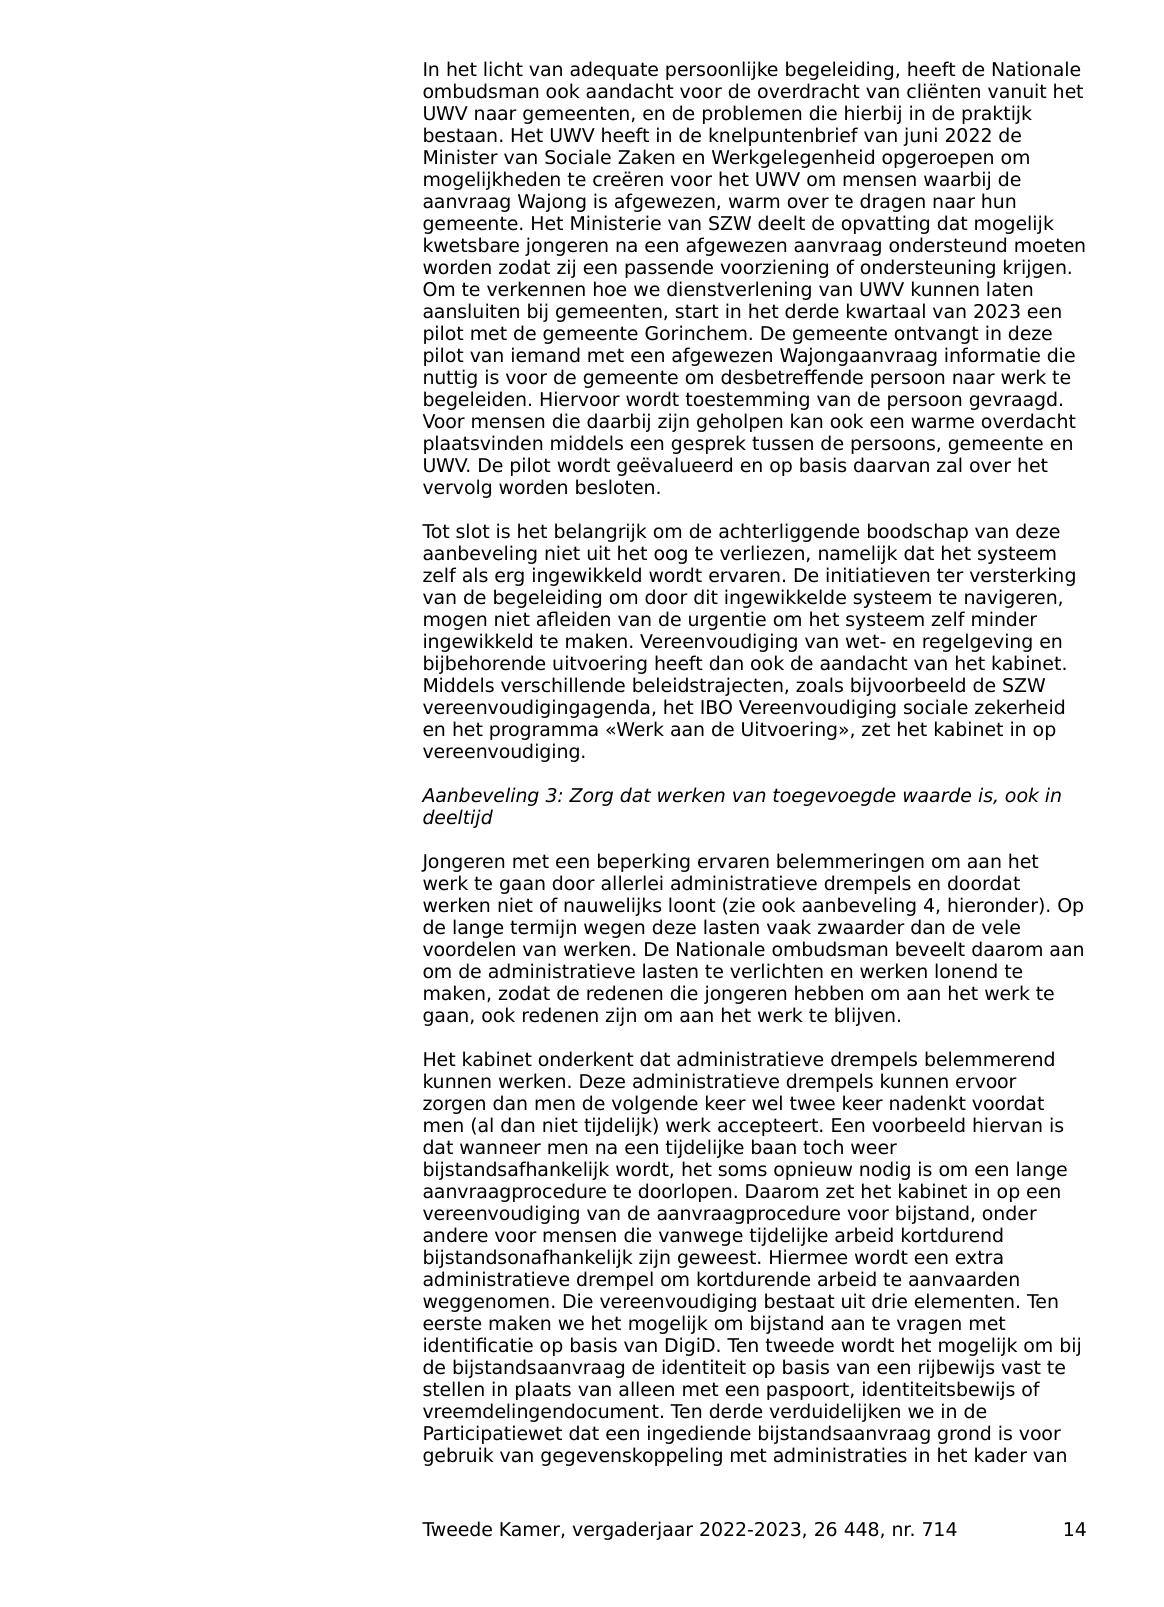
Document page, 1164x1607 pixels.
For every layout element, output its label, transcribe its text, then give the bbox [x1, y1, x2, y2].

text Het kabinet onderkent dat administratieve drempels belemmerend kunnen werken. Deze administratieve drempels kunnen ervoor zorgen dan men de volgende keer wel twee keer nadenkt voordat men (al dan niet tijdelijk) werk accepteert. Een voorbeeld hiervan is dat wanneer men na een tijdelijke baan toch weer bijstandsafhankelijk wordt, het soms opnieuw nodig is om een lange aanvraagprocedure te doorlopen. Daarom zet het kabinet in op een vereenvoudiging van de aanvraagprocedure voor bijstand, onder andere voor mensen die vanwege tijdelijke arbeid kortdurend bijstandsonafhankelijk zijn geweest. Hiermee wordt een extra administratieve drempel om kortdurende arbeid te aanvaarden weggenomen. Die vereenvoudiging bestaat uit drie elementen. Ten eerste maken we het mogelijk om bijstand aan te vragen met identificatie op basis van DigiD. Ten tweede wordt het mogelijk om bij de bijstandsaanvraag de identiteit op basis van een rijbewijs vast te stellen in plaats van alleen met een paspoort, identiteitsbewijs of vreemdelingendocument. Ten derde verduidelijken we in de Participatiewet dat een ingediende bijstandsaanvraag grond is voor gebruik van gegevenskoppeling met administraties in het kader van [422, 1049, 1087, 1467]
text In het licht van adequate persoonlijke begeleiding, heeft de Nationale ombudsman ook aandacht voor de overdracht van cliënten vanuit het UWV naar gemeenten, en de problemen die hierbij in de praktijk bestaan. Het UWV heeft in de knelpuntenbrief van juni 2022 de Minister van Sociale Zaken en Werkgelegenheid opgeroepen om mogelijkheden te creëren voor het UWV om mensen waarbij de aanvraag Wajong is afgewezen, warm over te dragen naar hun gemeente. Het Ministerie van SZW deelt de opvatting dat mogelijk kwetsbare jongeren na een afgewezen aanvraag ondersteund moeten worden zodat zij een passende voorziening of ondersteuning krijgen. Om te verkennen hoe we dienstverlening van UWV kunnen laten aansluiten bij gemeenten, start in het derde kwartaal van 2023 een pilot met de gemeente Gorinchem. De gemeente ontvangt in deze pilot van iemand met een afgewezen Wajongaanvraag informatie die nuttig is voor de gemeente om desbetreffende persoon naar werk te begeleiden. Hiervoor wordt toestemming van de persoon gevraagd. Voor mensen die daarbij zijn geholpen kan ook een warme overdacht plaatsvinden middels een gesprek tussen de persoons, gemeente en UWV. De pilot wordt geëvalueerd en op basis daarvan zal over het vervolg worden besloten. [422, 59, 1087, 499]
subtitle Aanbeveling 3: Zorg dat werken van toegevoegde waarde is, ook in deeltijd [422, 785, 1087, 829]
text Jongeren met een beperking ervaren belemmeringen om aan het werk te gaan door allerlei administratieve drempels en doordat werken niet of nauwelijks loont (zie ook aanbeveling 4, hieronder). Op de lange termijn wegen deze lasten vaak zwaarder dan de vele voordelen van werken. De Nationale ombudsman beveelt daarom aan om de administratieve lasten te verlichten en werken lonend te maken, zodat de redenen die jongeren hebben om aan het werk te gaan, ook redenen zijn om aan het werk te blijven. [422, 851, 1087, 1027]
text Tot slot is het belangrijk om de achterliggende boodschap van deze aanbeveling niet uit het oog te verliezen, namelijk dat het systeem zelf als erg ingewikkeld wordt ervaren. De initiatieven ter versterking van de begeleiding om door dit ingewikkelde systeem te navigeren, mogen niet afleiden van de urgentie om het systeem zelf minder ingewikkeld te maken. Vereenvoudiging van wet- en regelgeving en bijbehorende uitvoering heeft dan ook de aandacht van het kabinet. Middels verschillende beleidstrajecten, zoals bijvoorbeeld de SZW vereenvoudigingagenda, het IBO Vereenvoudiging sociale zekerheid en het programma «Werk aan de Uitvoering», zet het kabinet in op vereenvoudiging. [422, 521, 1087, 763]
